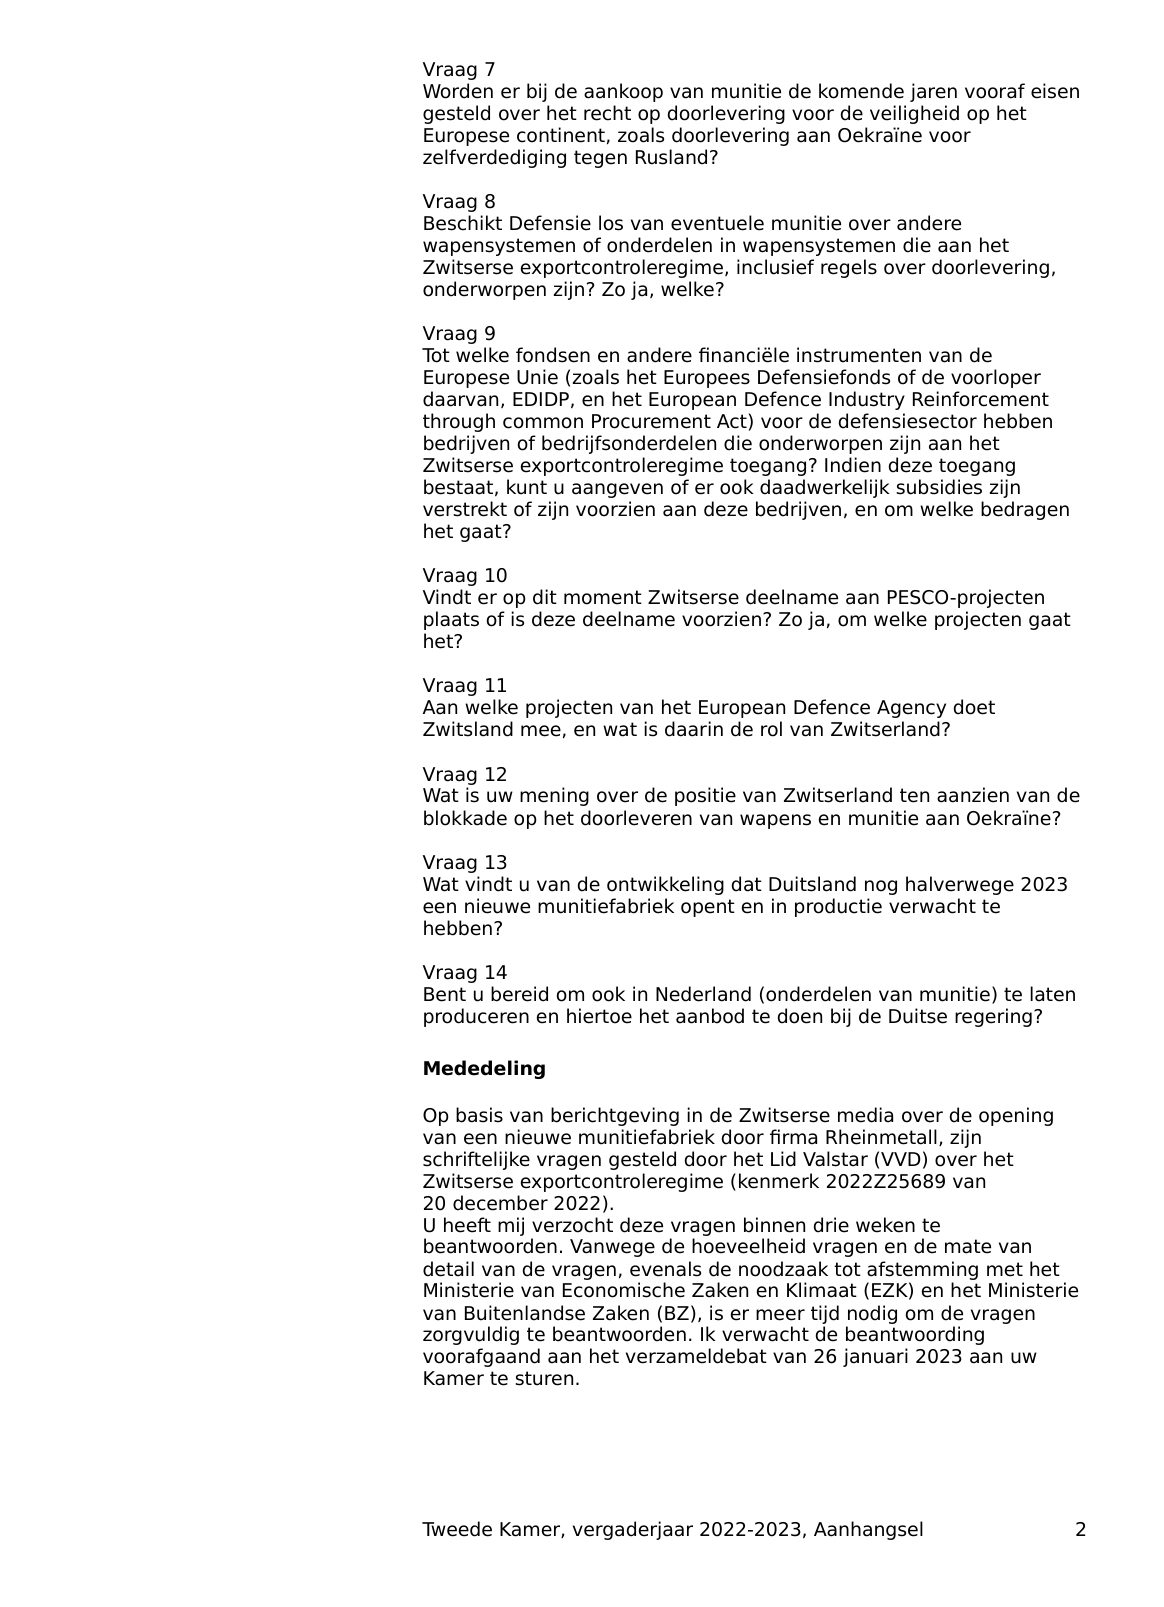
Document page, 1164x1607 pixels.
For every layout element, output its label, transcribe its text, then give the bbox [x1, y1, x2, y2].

text Vraag 11 [422, 675, 1087, 697]
text Wat vindt u van de ontwikkeling dat Duitsland nog halverwege 2023 een nieuwe munitiefabriek opent en in productie verwacht te hebben? [422, 873, 1087, 939]
text Vraag 10 [422, 565, 1087, 587]
text U heeft mij verzocht deze vragen binnen drie weken te beantwoorden. Vanwege de hoeveelheid vragen en de mate van detail van de vragen, evenals de noodzaak tot afstemming met het Ministerie van Economische Zaken en Klimaat (EZK) en het Ministerie van Buitenlandse Zaken (BZ), is er meer tijd nodig om de vragen zorgvuldig te beantwoorden. Ik verwacht de beantwoording voorafgaand aan het verzameldebat van 26 januari 2023 aan uw Kamer te sturen. [422, 1214, 1087, 1390]
text Vraag 14 [422, 962, 1087, 984]
text Beschikt Defensie los van eventuele munitie over andere wapensystemen of onderdelen in wapensystemen die aan het Zwitserse exportcontroleregime, inclusief regels over doorlevering, onderworpen zijn? Zo ja, welke? [422, 213, 1087, 301]
text Worden er bij de aankoop van munitie de komende jaren vooraf eisen gesteld over het recht op doorlevering voor de veiligheid op het Europese continent, zoals doorlevering aan Oekraïne voor zelfverdediging tegen Rusland? [422, 81, 1087, 169]
text Vraag 8 [422, 191, 1087, 213]
text Bent u bereid om ook in Nederland (onderdelen van munitie) te laten produceren en hiertoe het aanbod te doen bij de Duitse regering? [422, 984, 1087, 1028]
text Vraag 13 [422, 852, 1087, 873]
subtitle Mededeling [422, 1058, 1087, 1079]
text Aan welke projecten van het European Defence Agency doet Zwitsland mee, en wat is daarin de rol van Zwitserland? [422, 697, 1087, 741]
text Wat is uw mening over de positie van Zwitserland ten aanzien van de blokkade op het doorleveren van wapens en munitie aan Oekraïne? [422, 785, 1087, 829]
text Vindt er op dit moment Zwitserse deelname aan PESCO-projecten plaats of is deze deelname voorzien? Zo ja, om welke projecten gaat het? [422, 587, 1087, 653]
text Vraag 9 [422, 323, 1087, 345]
text Op basis van berichtgeving in de Zwitserse media over de opening van een nieuwe munitiefabriek door firma Rheinmetall, zijn schriftelijke vragen gesteld door het Lid Valstar (VVD) over het Zwitserse exportcontroleregime (kenmerk 2022Z25689 van 20 december 2022). [422, 1104, 1087, 1214]
text Tot welke fondsen en andere financiële instrumenten van de Europese Unie (zoals het Europees Defensiefonds of de voorloper daarvan, EDIDP, en het European Defence Industry Reinforcement through common Procurement Act) voor de defensiesector hebben bedrijven of bedrijfsonderdelen die onderworpen zijn aan het Zwitserse exportcontroleregime toegang? Indien deze toegang bestaat, kunt u aangeven of er ook daadwerkelijk subsidies zijn verstrekt of zijn voorzien aan deze bedrijven, en om welke bedragen het gaat? [422, 345, 1087, 543]
text Vraag 12 [422, 763, 1087, 785]
text Vraag 7 [422, 59, 1087, 81]
